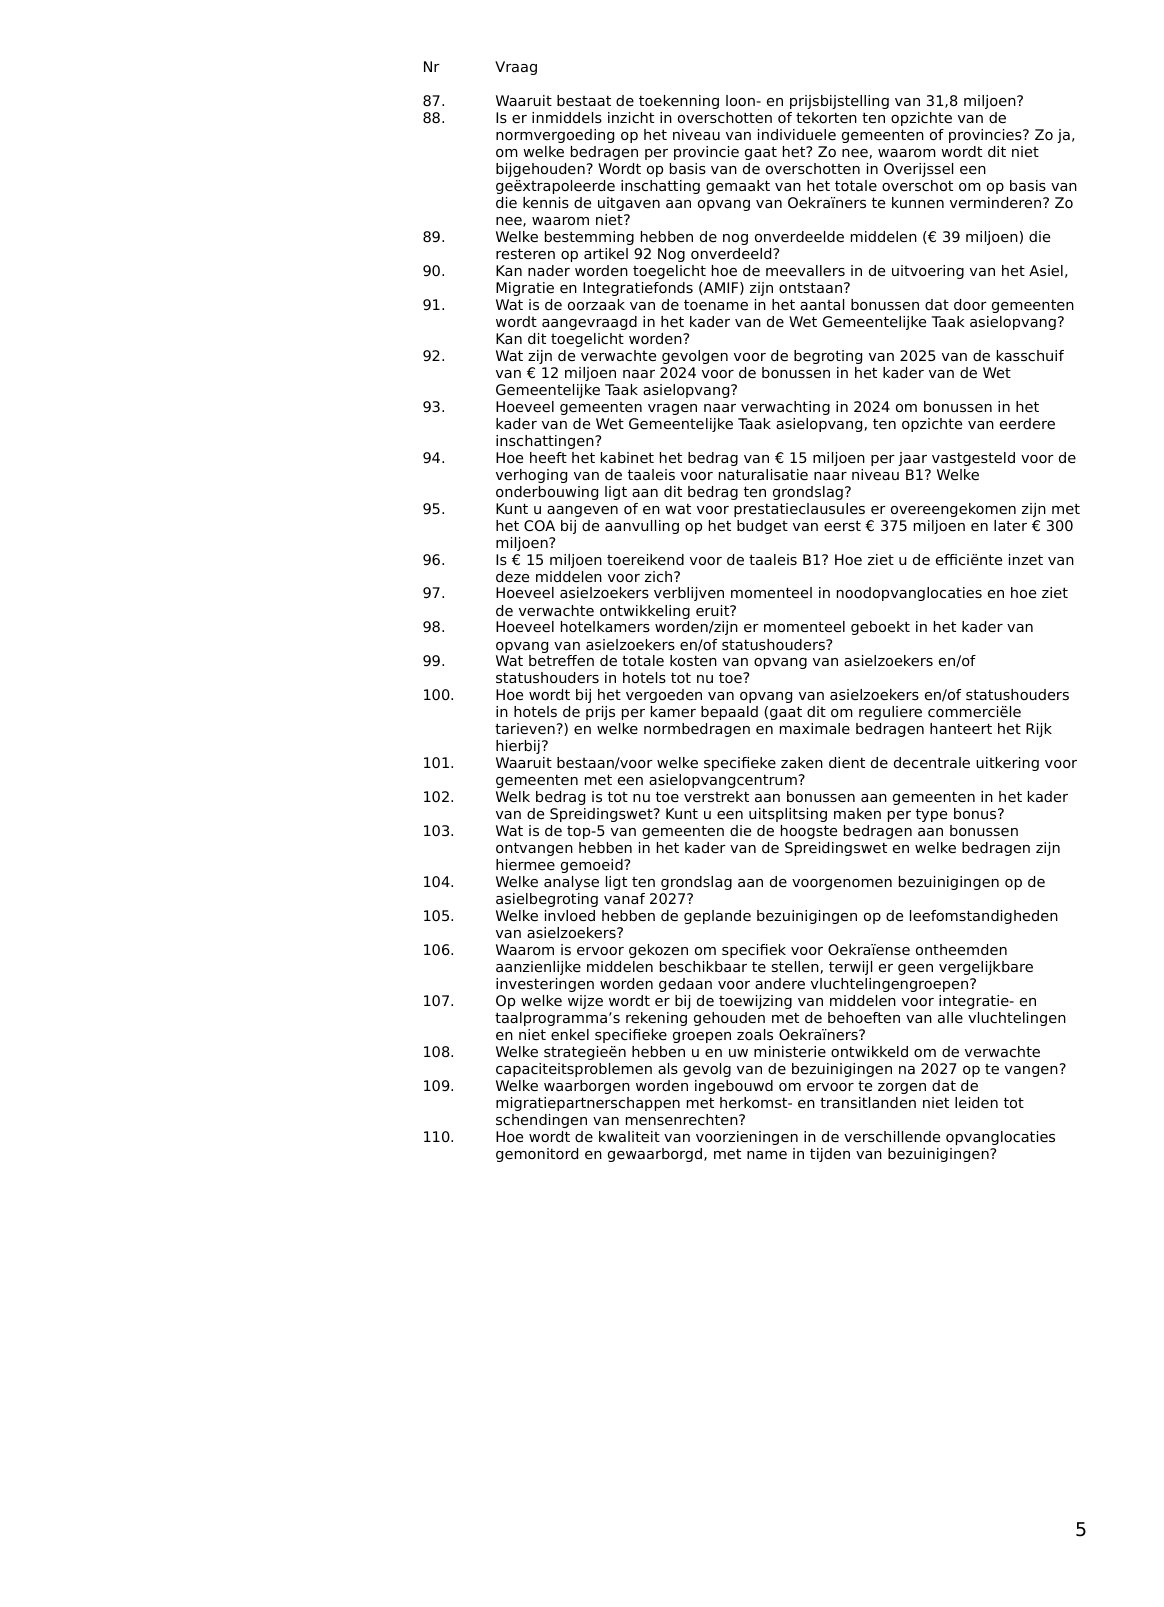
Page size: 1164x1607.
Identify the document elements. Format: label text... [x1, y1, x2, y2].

table_cell Hoeveel asielzoekers verblijven momenteel in noodopvanglocaties en hoe ziet de verwachte ontwikkeling eruit? [489, 585, 1087, 619]
table_cell Hoeveel hotelkamers worden/zijn er momenteel geboekt in het kader van opvang van asielzoekers en/of statushouders? [489, 619, 1087, 653]
table_cell 103. [422, 823, 489, 874]
table_cell Hoe heeft het kabinet het bedrag van € 15 miljoen per jaar vastgesteld voor de verhoging van de taaleis voor naturalisatie naar niveau B1? Welke onderbouwing ligt aan dit bedrag ten grondslag? [489, 450, 1087, 501]
table_cell Hoe wordt bij het vergoeden van opvang van asielzoekers en/of statushouders in hotels de prijs per kamer bepaald (gaat dit om reguliere commerciële tarieven?) en welke normbedragen en maximale bedragen hanteert het Rijk hierbij? [489, 687, 1087, 755]
table_cell Wat betreffen de totale kosten van opvang van asielzoekers en/of statushouders in hotels tot nu toe? [489, 653, 1087, 687]
table_cell Wat zijn de verwachte gevolgen voor de begroting van 2025 van de kasschuif van € 12 miljoen naar 2024 voor de bonussen in het kader van de Wet Gemeentelijke Taak asielopvang? [489, 348, 1087, 399]
table_cell Waaruit bestaan/voor welke specifieke zaken dient de decentrale uitkering voor gemeenten met een asielopvangcentrum? [489, 755, 1087, 789]
table_cell Welke strategieën hebben u en uw ministerie ontwikkeld om de verwachte capaciteitsproblemen als gevolg van de bezuinigingen na 2027 op te vangen? [489, 1044, 1087, 1078]
table_cell Hoe wordt de kwaliteit van voorzieningen in de verschillende opvanglocaties gemonitord en gewaarborgd, met name in tijden van bezuinigingen? [489, 1129, 1087, 1163]
table_cell 97. [422, 585, 489, 619]
table_cell 105. [422, 908, 489, 942]
table_cell 93. [422, 399, 489, 449]
table_cell 106. [422, 942, 489, 993]
table_cell 102. [422, 789, 489, 823]
table_cell Kan nader worden toegelicht hoe de meevallers in de uitvoering van het Asiel, Migratie en Integratiefonds (AMIF) zijn ontstaan? [489, 263, 1087, 297]
table_cell 89. [422, 229, 489, 263]
table_cell 92. [422, 348, 489, 399]
table_cell 98. [422, 619, 489, 653]
table_cell Waaruit bestaat de toekenning loon- en prijsbijstelling van 31,8 miljoen? [489, 93, 1087, 110]
table_cell Welke analyse ligt ten grondslag aan de voorgenomen bezuinigingen op de asielbegroting vanaf 2027? [489, 874, 1087, 908]
table_cell Is er inmiddels inzicht in overschotten of tekorten ten opzichte van de normvergoeding op het niveau van individuele gemeenten of provincies? Zo ja, om welke bedragen per provincie gaat het? Zo nee, waarom wordt dit niet bijgehouden? Wordt op basis van de overschotten in Overijssel een geëxtrapoleerde inschatting gemaakt van het totale overschot om op basis van die kennis de uitgaven aan opvang van Oekraïners te kunnen verminderen? Zo nee, waarom niet? [489, 110, 1087, 229]
table_cell Welke bestemming hebben de nog onverdeelde middelen (€ 39 miljoen) die resteren op artikel 92 Nog onverdeeld? [489, 229, 1087, 263]
table_header Vraag [489, 59, 1087, 76]
table_cell 108. [422, 1044, 489, 1078]
table_cell 95. [422, 501, 489, 551]
table_cell 107. [422, 993, 489, 1044]
table_cell Welke invloed hebben de geplande bezuinigingen op de leefomstandigheden van asielzoekers? [489, 908, 1087, 942]
table_cell Op welke wijze wordt er bij de toewijzing van middelen voor integratie- en taalprogramma’s rekening gehouden met de behoeften van alle vluchtelingen en niet enkel specifieke groepen zoals Oekraïners? [489, 993, 1087, 1044]
table_cell 88. [422, 110, 489, 229]
table_cell 87. [422, 93, 489, 110]
table_cell 96. [422, 551, 489, 585]
table_cell Is € 15 miljoen toereikend voor de taaleis B1? Hoe ziet u de efficiënte inzet van deze middelen voor zich? [489, 551, 1087, 585]
table_cell Welke waarborgen worden ingebouwd om ervoor te zorgen dat de migratiepartnerschappen met herkomst- en transitlanden niet leiden tot schendingen van mensenrechten? [489, 1078, 1087, 1129]
table_cell Welk bedrag is tot nu toe verstrekt aan bonussen aan gemeenten in het kader van de Spreidingswet? Kunt u een uitsplitsing maken per type bonus? [489, 789, 1087, 823]
table_cell 94. [422, 450, 489, 501]
table_cell 101. [422, 755, 489, 789]
table_cell 100. [422, 687, 489, 755]
table_header Nr [422, 59, 489, 76]
table_cell Kunt u aangeven of en wat voor prestatieclausules er overeengekomen zijn met het COA bij de aanvulling op het budget van eerst € 375 miljoen en later € 300 miljoen? [489, 501, 1087, 551]
table_cell Waarom is ervoor gekozen om specifiek voor Oekraïense ontheemden aanzienlijke middelen beschikbaar te stellen, terwijl er geen vergelijkbare investeringen worden gedaan voor andere vluchtelingengroepen? [489, 942, 1087, 993]
table_cell Wat is de oorzaak van de toename in het aantal bonussen dat door gemeenten wordt aangevraagd in het kader van de Wet Gemeentelijke Taak asielopvang? Kan dit toegelicht worden? [489, 297, 1087, 348]
table_cell [422, 76, 489, 93]
table_cell [489, 76, 1087, 93]
table_cell Hoeveel gemeenten vragen naar verwachting in 2024 om bonussen in het kader van de Wet Gemeentelijke Taak asielopvang, ten opzichte van eerdere inschattingen? [489, 399, 1087, 449]
table_cell 99. [422, 653, 489, 687]
table_cell 110. [422, 1129, 489, 1163]
table_cell 90. [422, 263, 489, 297]
table_cell Wat is de top-5 van gemeenten die de hoogste bedragen aan bonussen ontvangen hebben in het kader van de Spreidingswet en welke bedragen zijn hiermee gemoeid? [489, 823, 1087, 874]
table_cell 91. [422, 297, 489, 348]
table_cell 104. [422, 874, 489, 908]
table_cell 109. [422, 1078, 489, 1129]
